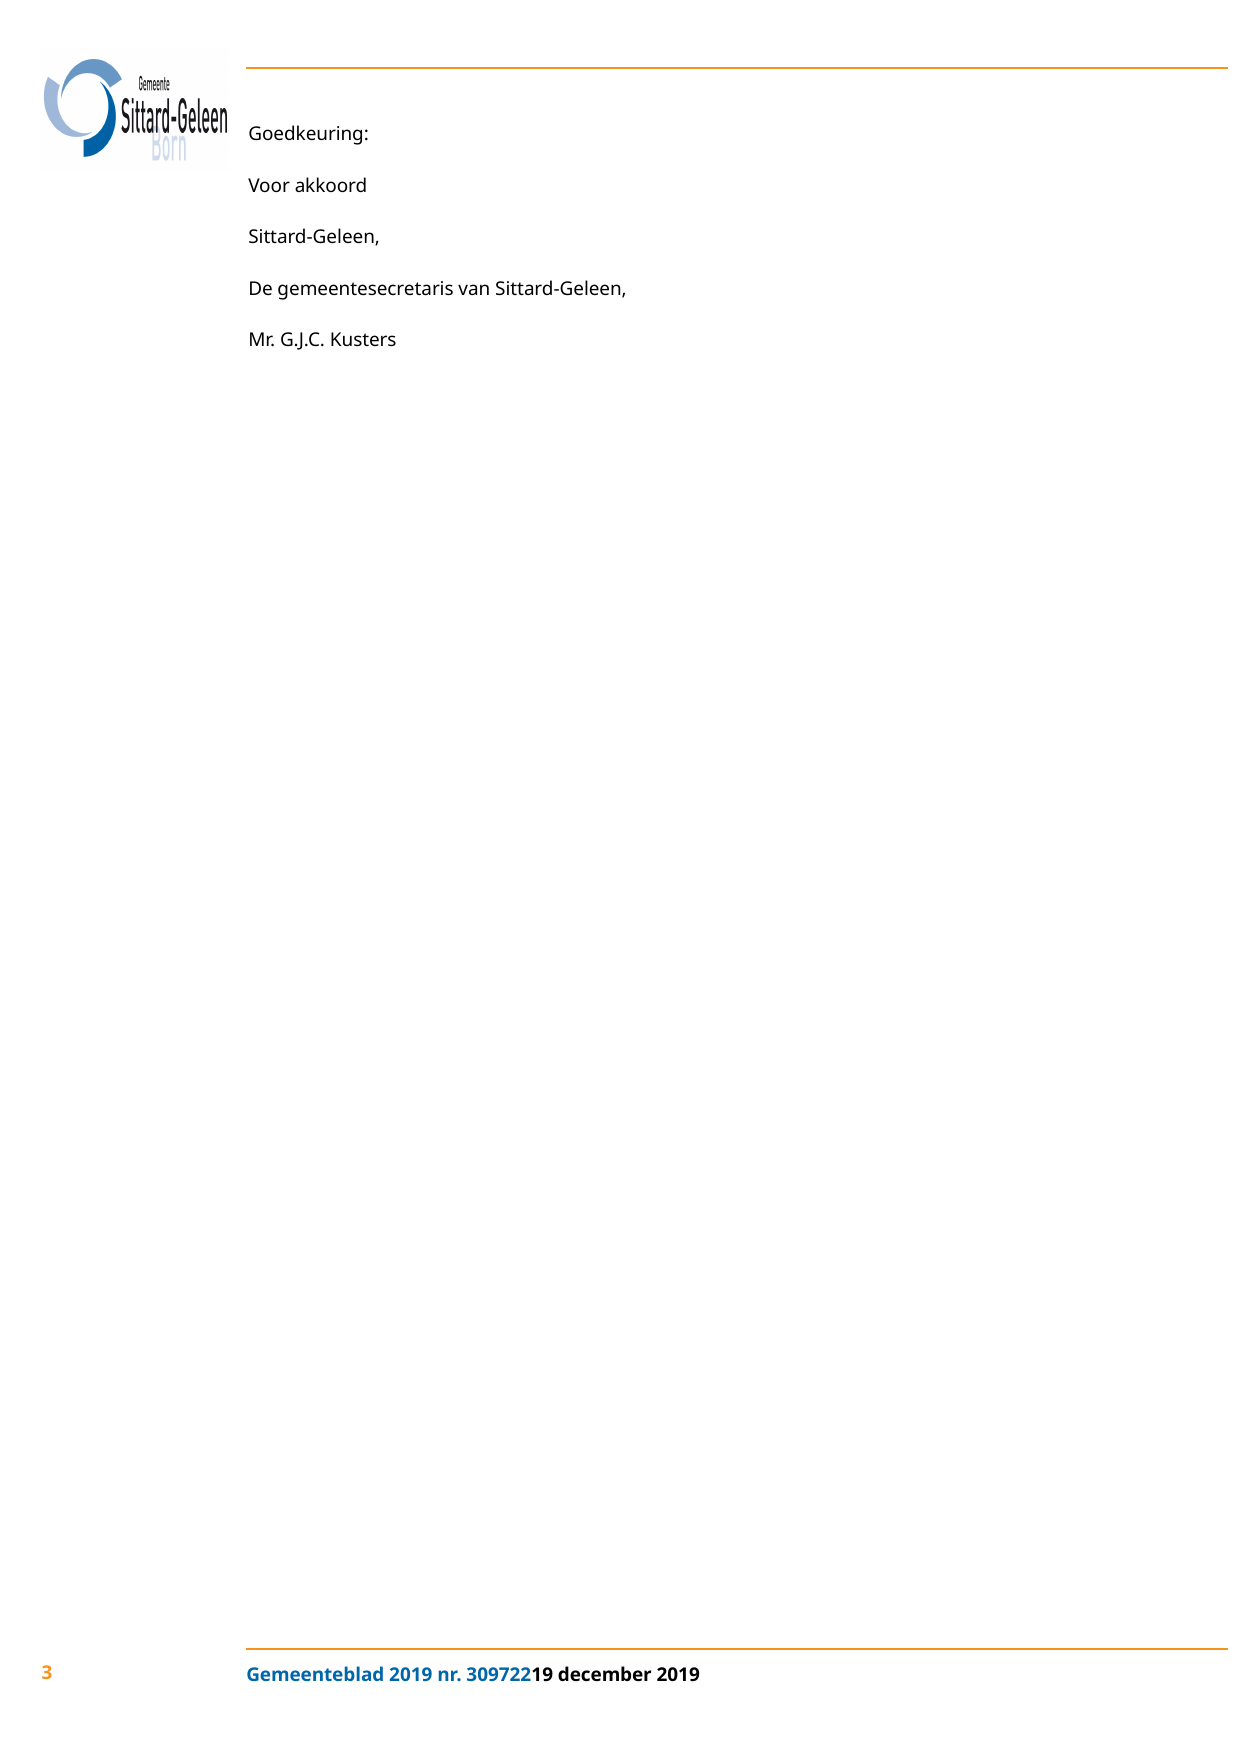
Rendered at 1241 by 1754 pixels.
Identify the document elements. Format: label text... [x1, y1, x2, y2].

text Goedkeuring: [248, 121, 1152, 146]
text De gemeentesecretaris van Sittard-Geleen, [248, 275, 1152, 301]
text Sittard-Geleen, [248, 223, 1152, 249]
text Voor akkoord [248, 172, 1152, 198]
text Mr. G.J.C. Kusters [248, 326, 1152, 352]
picture [41, 47, 231, 172]
